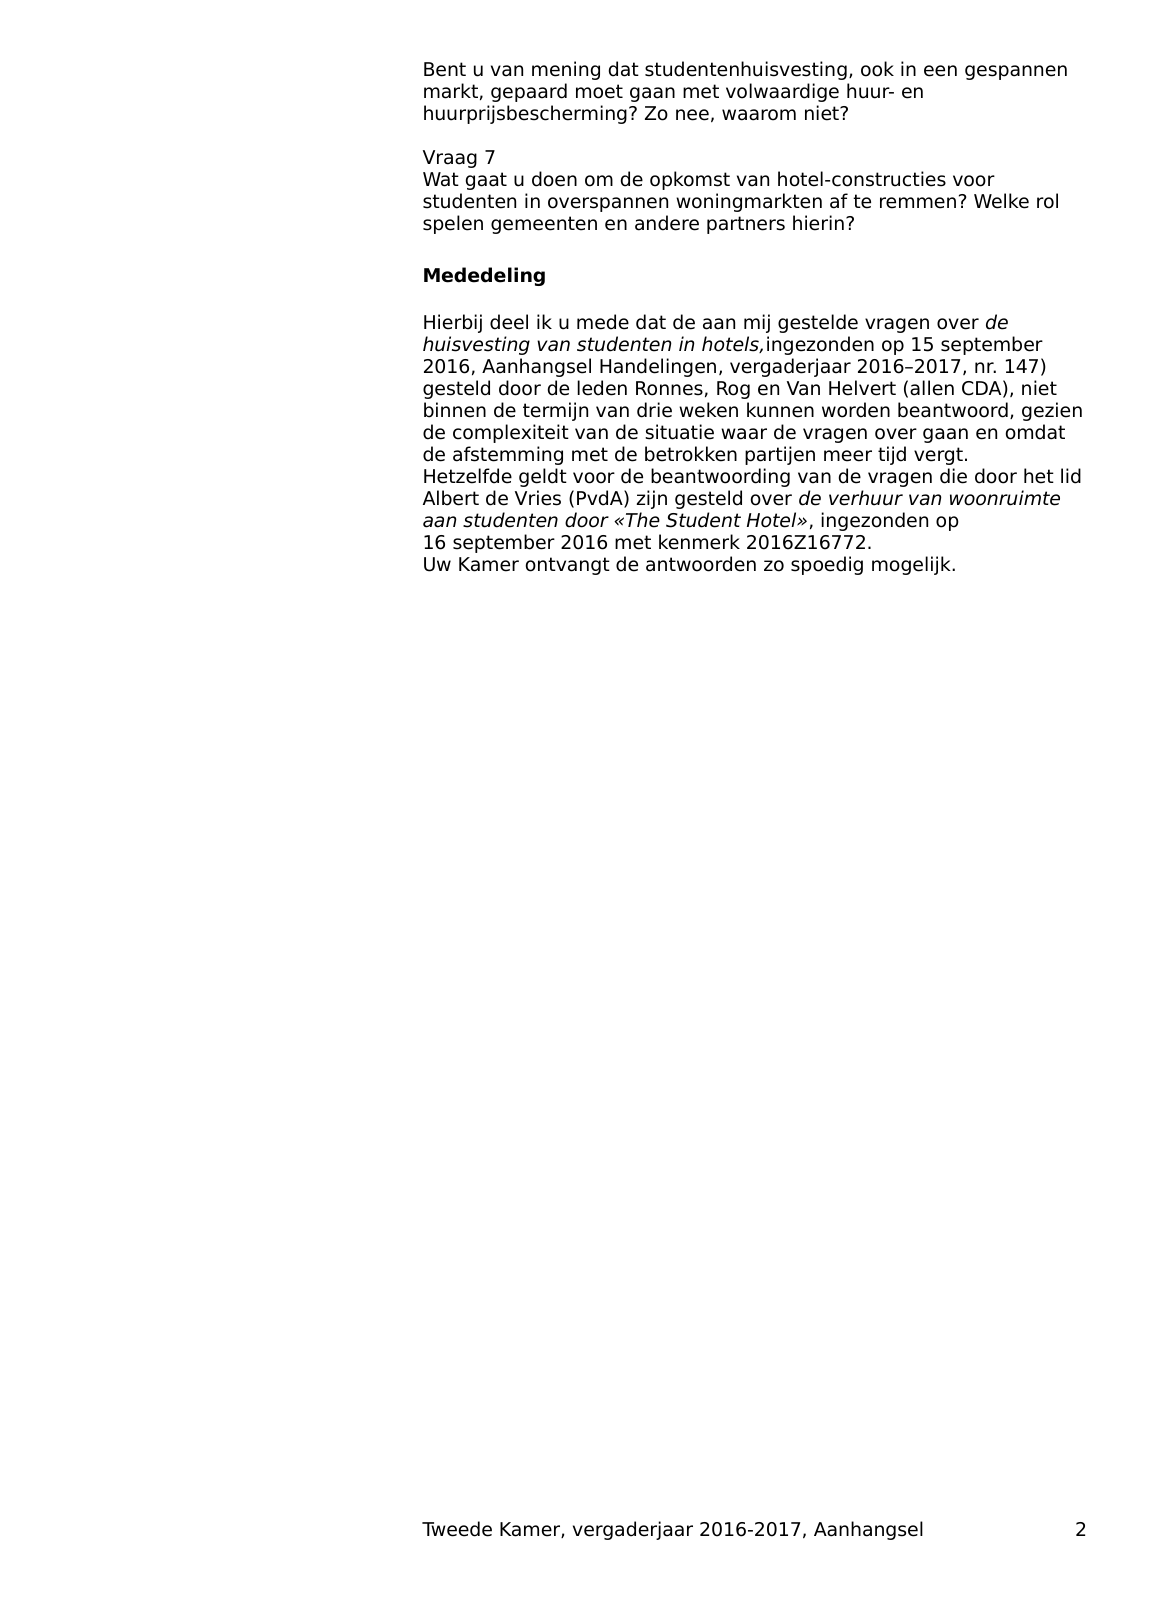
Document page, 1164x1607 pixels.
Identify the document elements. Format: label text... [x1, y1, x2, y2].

text Vraag 7 [422, 147, 1087, 169]
text Bent u van mening dat studentenhuisvesting, ook in een gespannen markt, gepaard moet gaan met volwaardige huur- en huurprijsbescherming? Zo nee, waarom niet? [422, 59, 1087, 125]
text Uw Kamer ontvangt de antwoorden zo spoedig mogelijk. [422, 554, 1087, 576]
text Wat gaat u doen om de opkomst van hotel-constructies voor studenten in overspannen woningmarkten af te remmen? Welke rol spelen gemeenten en andere partners hierin? [422, 169, 1087, 235]
text Hierbij deel ik u mede dat de aan mij gestelde vragen over de huisvesting van studenten in hotels,ingezonden op 15 september 2016, Aanhangsel Handelingen, vergaderjaar 2016–2017, nr. 147) gesteld door de leden Ronnes, Rog en Van Helvert (allen CDA), niet binnen de termijn van drie weken kunnen worden beantwoord, gezien de complexiteit van de situatie waar de vragen over gaan en omdat de afstemming met de betrokken partijen meer tijd vergt. [422, 312, 1087, 466]
subtitle Mededeling [422, 265, 1087, 287]
text Hetzelfde geldt voor de beantwoording van de vragen die door het lid Albert de Vries (PvdA) zijn gesteld over de verhuur van woonruimte aan studenten door «The Student Hotel», ingezonden op 16 september 2016 met kenmerk 2016Z16772. [422, 466, 1087, 554]
